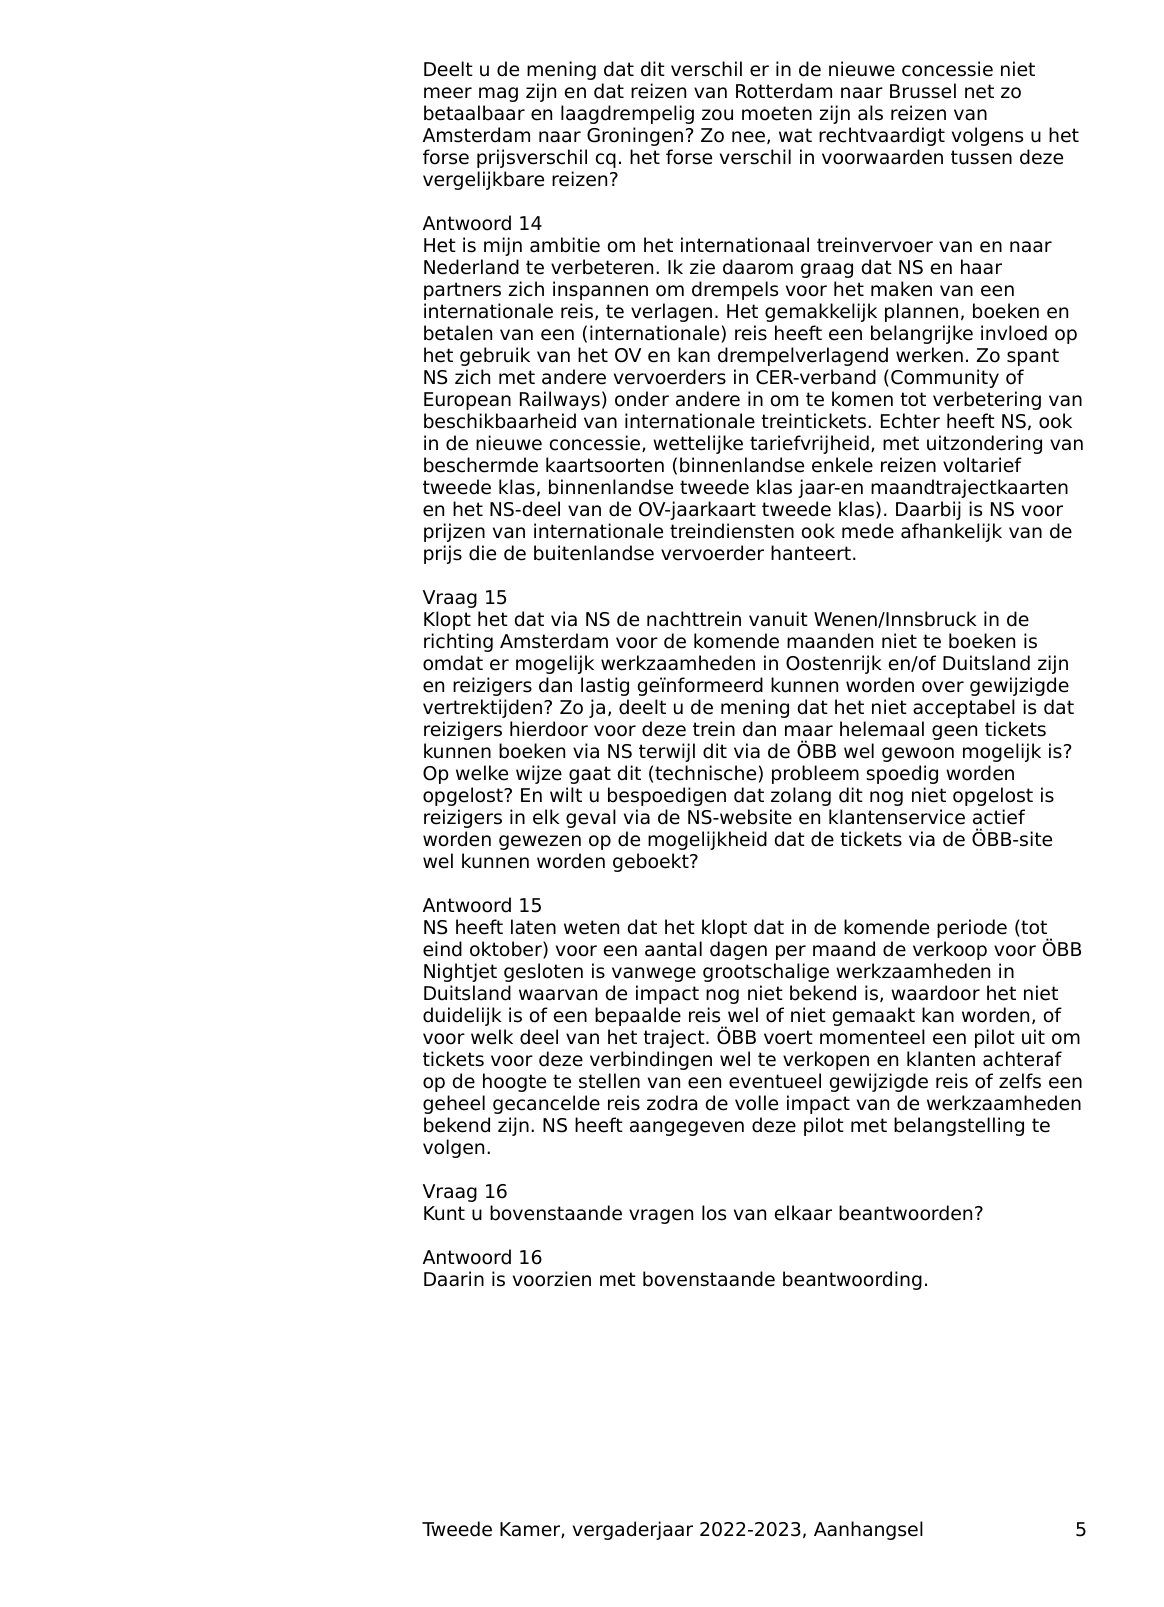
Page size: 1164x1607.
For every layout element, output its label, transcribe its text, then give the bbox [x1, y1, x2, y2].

text Vraag 15 [422, 587, 1087, 609]
text Daarin is voorzien met bovenstaande beantwoording. [422, 1269, 1087, 1291]
text NS heeft laten weten dat het klopt dat in de komende periode (tot eind oktober) voor een aantal dagen per maand de verkoop voor ÖBB Nightjet gesloten is vanwege grootschalige werkzaamheden in Duitsland waarvan de impact nog niet bekend is, waardoor het niet duidelijk is of een bepaalde reis wel of niet gemaakt kan worden, of voor welk deel van het traject. ÖBB voert momenteel een pilot uit om tickets voor deze verbindingen wel te verkopen en klanten achteraf op de hoogte te stellen van een eventueel gewijzigde reis of zelfs een geheel gecancelde reis zodra de volle impact van de werkzaamheden bekend zijn. NS heeft aangegeven deze pilot met belangstelling te volgen. [422, 917, 1087, 1159]
text Het is mijn ambitie om het internationaal treinvervoer van en naar Nederland te verbeteren. Ik zie daarom graag dat NS en haar partners zich inspannen om drempels voor het maken van een internationale reis, te verlagen. Het gemakkelijk plannen, boeken en betalen van een (internationale) reis heeft een belangrijke invloed op het gebruik van het OV en kan drempelverlagend werken. Zo spant NS zich met andere vervoerders in CER-verband (Community of European Railways) onder andere in om te komen tot verbetering van beschikbaarheid van internationale treintickets. Echter heeft NS, ook in de nieuwe concessie, wettelijke tariefvrijheid, met uitzondering van beschermde kaartsoorten (binnenlandse enkele reizen voltarief tweede klas, binnenlandse tweede klas jaar-en maandtrajectkaarten en het NS-deel van de OV-jaarkaart tweede klas). Daarbij is NS voor prijzen van internationale treindiensten ook mede afhankelijk van de prijs die de buitenlandse vervoerder hanteert. [422, 235, 1087, 565]
text Vraag 16 [422, 1181, 1087, 1203]
text Deelt u de mening dat dit verschil er in de nieuwe concessie niet meer mag zijn en dat reizen van Rotterdam naar Brussel net zo betaalbaar en laagdrempelig zou moeten zijn als reizen van Amsterdam naar Groningen? Zo nee, wat rechtvaardigt volgens u het forse prijsverschil cq. het forse verschil in voorwaarden tussen deze vergelijkbare reizen? [422, 59, 1087, 191]
text Antwoord 16 [422, 1247, 1087, 1269]
text Antwoord 15 [422, 895, 1087, 917]
text Kunt u bovenstaande vragen los van elkaar beantwoorden? [422, 1203, 1087, 1225]
text Klopt het dat via NS de nachttrein vanuit Wenen/Innsbruck in de richting Amsterdam voor de komende maanden niet te boeken is omdat er mogelijk werkzaamheden in Oostenrijk en/of Duitsland zijn en reizigers dan lastig geïnformeerd kunnen worden over gewijzigde vertrektijden? Zo ja, deelt u de mening dat het niet acceptabel is dat reizigers hierdoor voor deze trein dan maar helemaal geen tickets kunnen boeken via NS terwijl dit via de ÖBB wel gewoon mogelijk is? Op welke wijze gaat dit (technische) probleem spoedig worden opgelost? En wilt u bespoedigen dat zolang dit nog niet opgelost is reizigers in elk geval via de NS-website en klantenservice actief worden gewezen op de mogelijkheid dat de tickets via de ÖBB-site wel kunnen worden geboekt? [422, 609, 1087, 873]
text Antwoord 14 [422, 213, 1087, 235]
